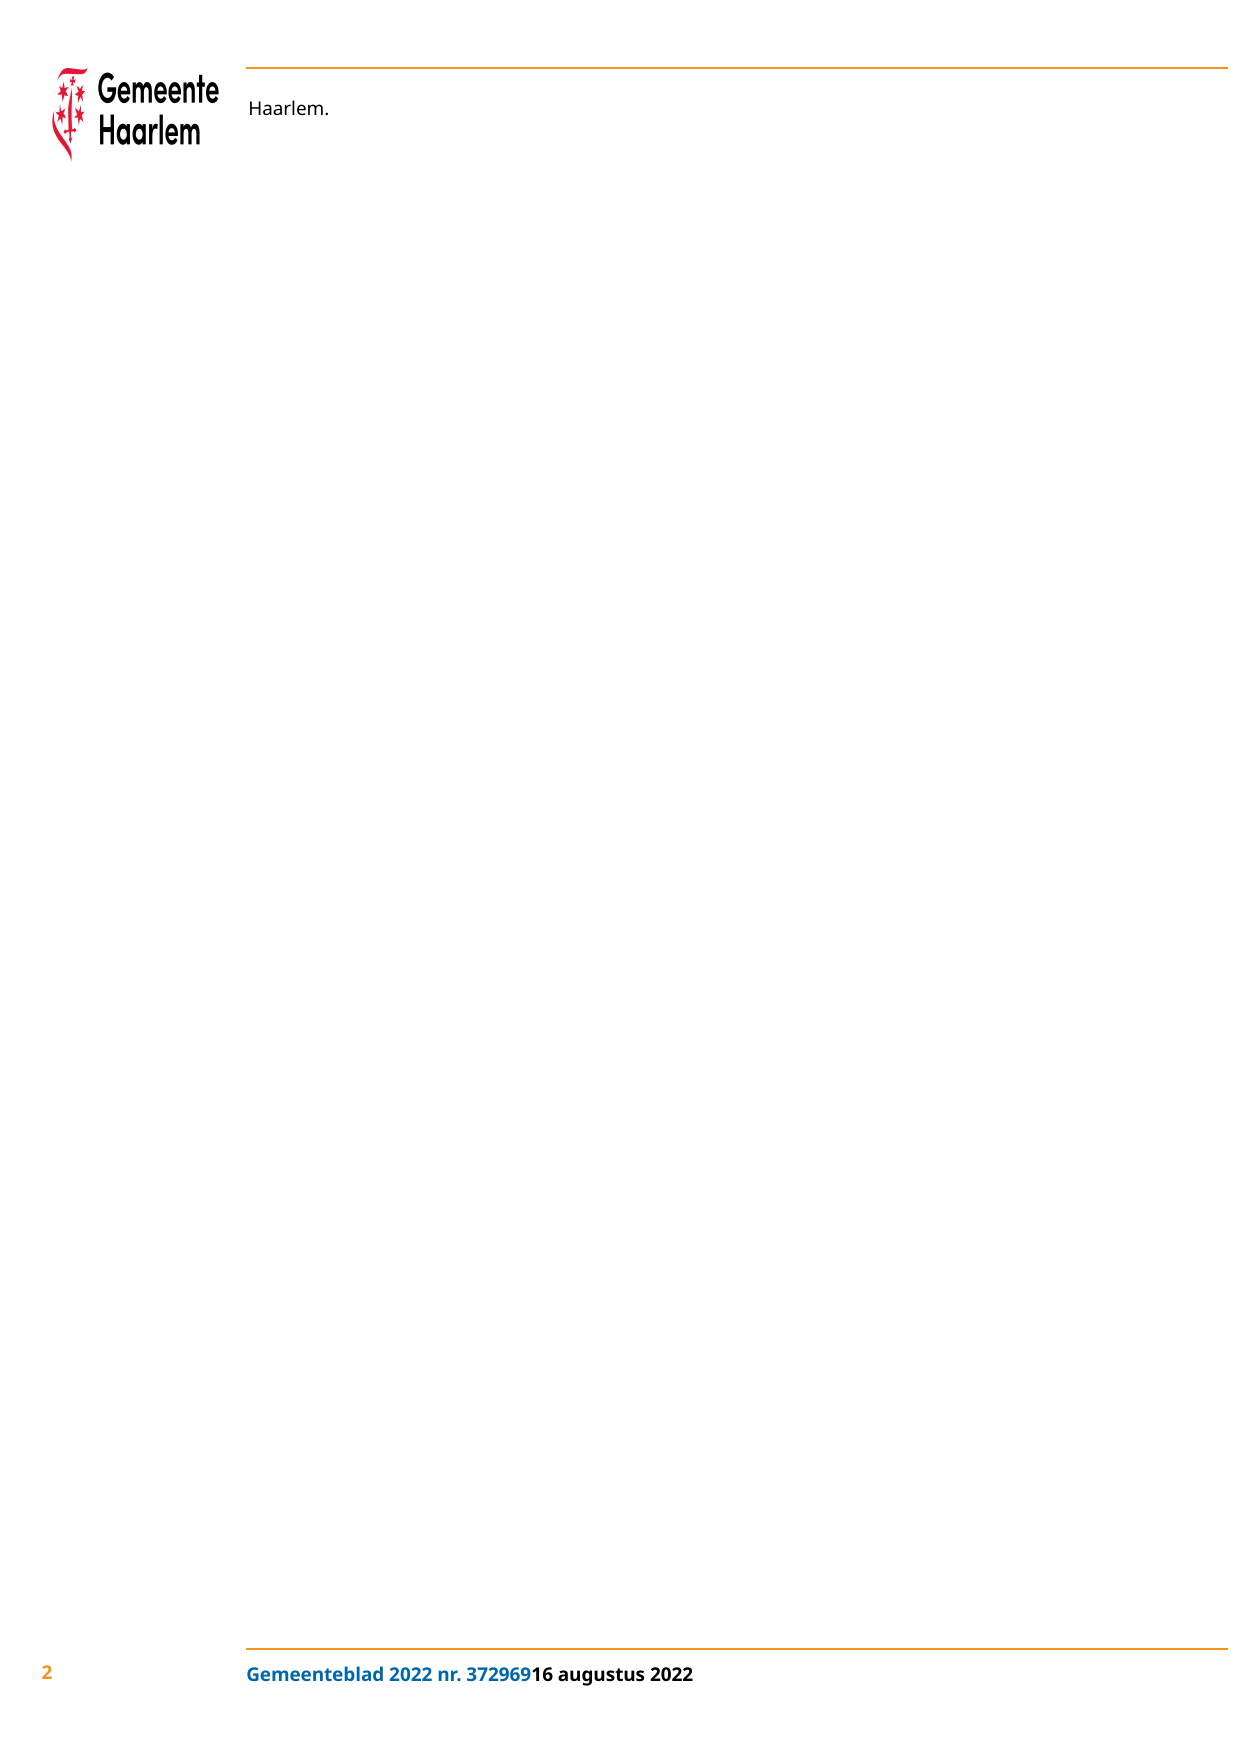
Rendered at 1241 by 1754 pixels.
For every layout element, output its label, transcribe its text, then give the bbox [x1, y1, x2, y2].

text Haarlem. [248, 95, 1152, 121]
picture [41, 47, 231, 172]
